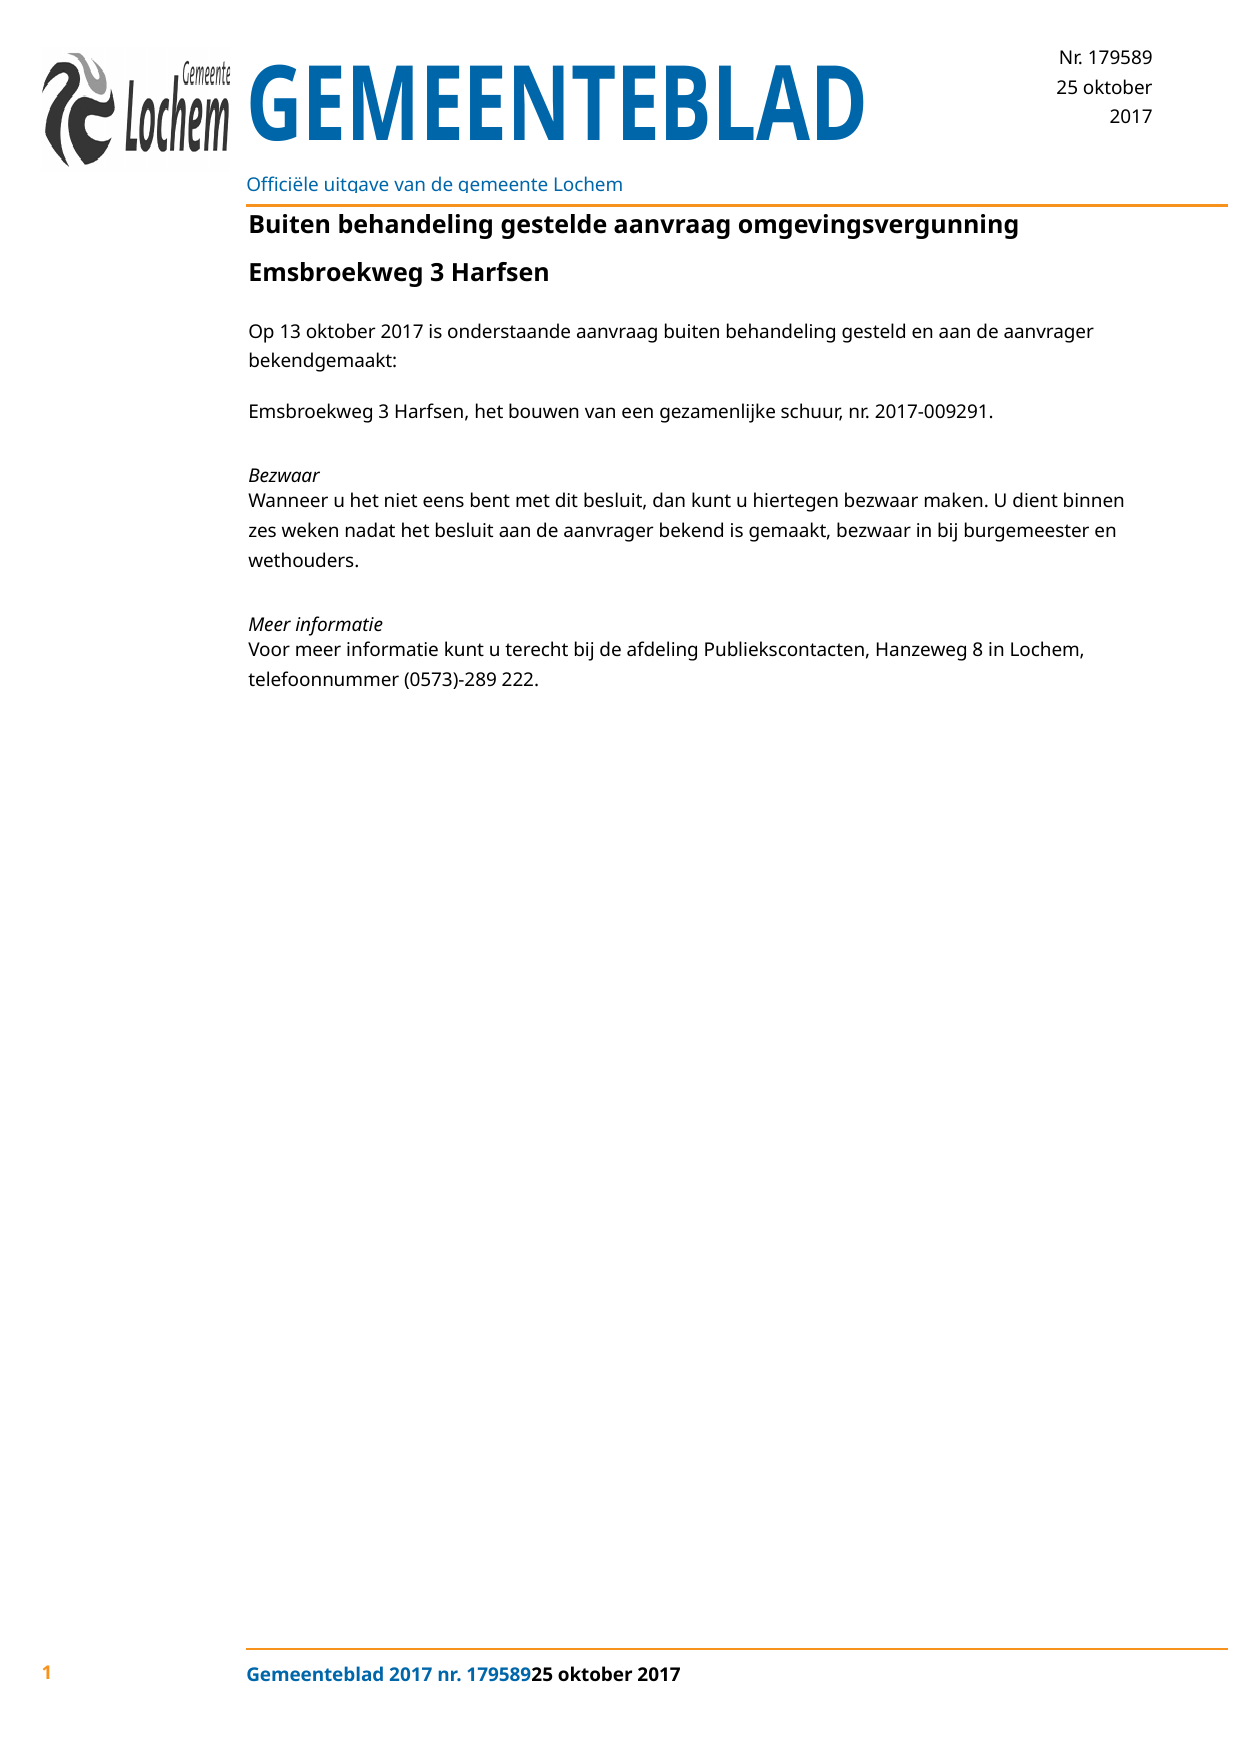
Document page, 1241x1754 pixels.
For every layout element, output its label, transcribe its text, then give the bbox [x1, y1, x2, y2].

text Emsbroekweg 3 Harfsen, het bouwen van een gezamenlijke schuur, nr. 2017-009291. [248, 398, 1152, 424]
text Voor meer informatie kunt u terecht bij de afdeling Publiekscontacten, Hanzeweg 8 in Lochem, telefoonnummer (0573)-289 222. [248, 636, 1152, 692]
text Meer informatie [248, 611, 1152, 636]
text Wanneer u het niet eens bent met dit besluit, dan kunt u hiertegen bezwaar maken. U dient binnen zes weken nadat het besluit aan de aanvrager bekend is gemaakt, bezwaar in bij burgemeester en wethouders. [248, 488, 1152, 572]
text Buiten behandeling gestelde aanvraag omgevingsvergunning Emsbroekweg 3 Harfsen [248, 207, 1152, 288]
picture [41, 47, 231, 172]
text Bezwaar [248, 462, 1152, 488]
text Op 13 oktober 2017 is onderstaande aanvraag buiten behandeling gesteld en aan de aanvrager bekendgemaakt: [248, 318, 1152, 373]
